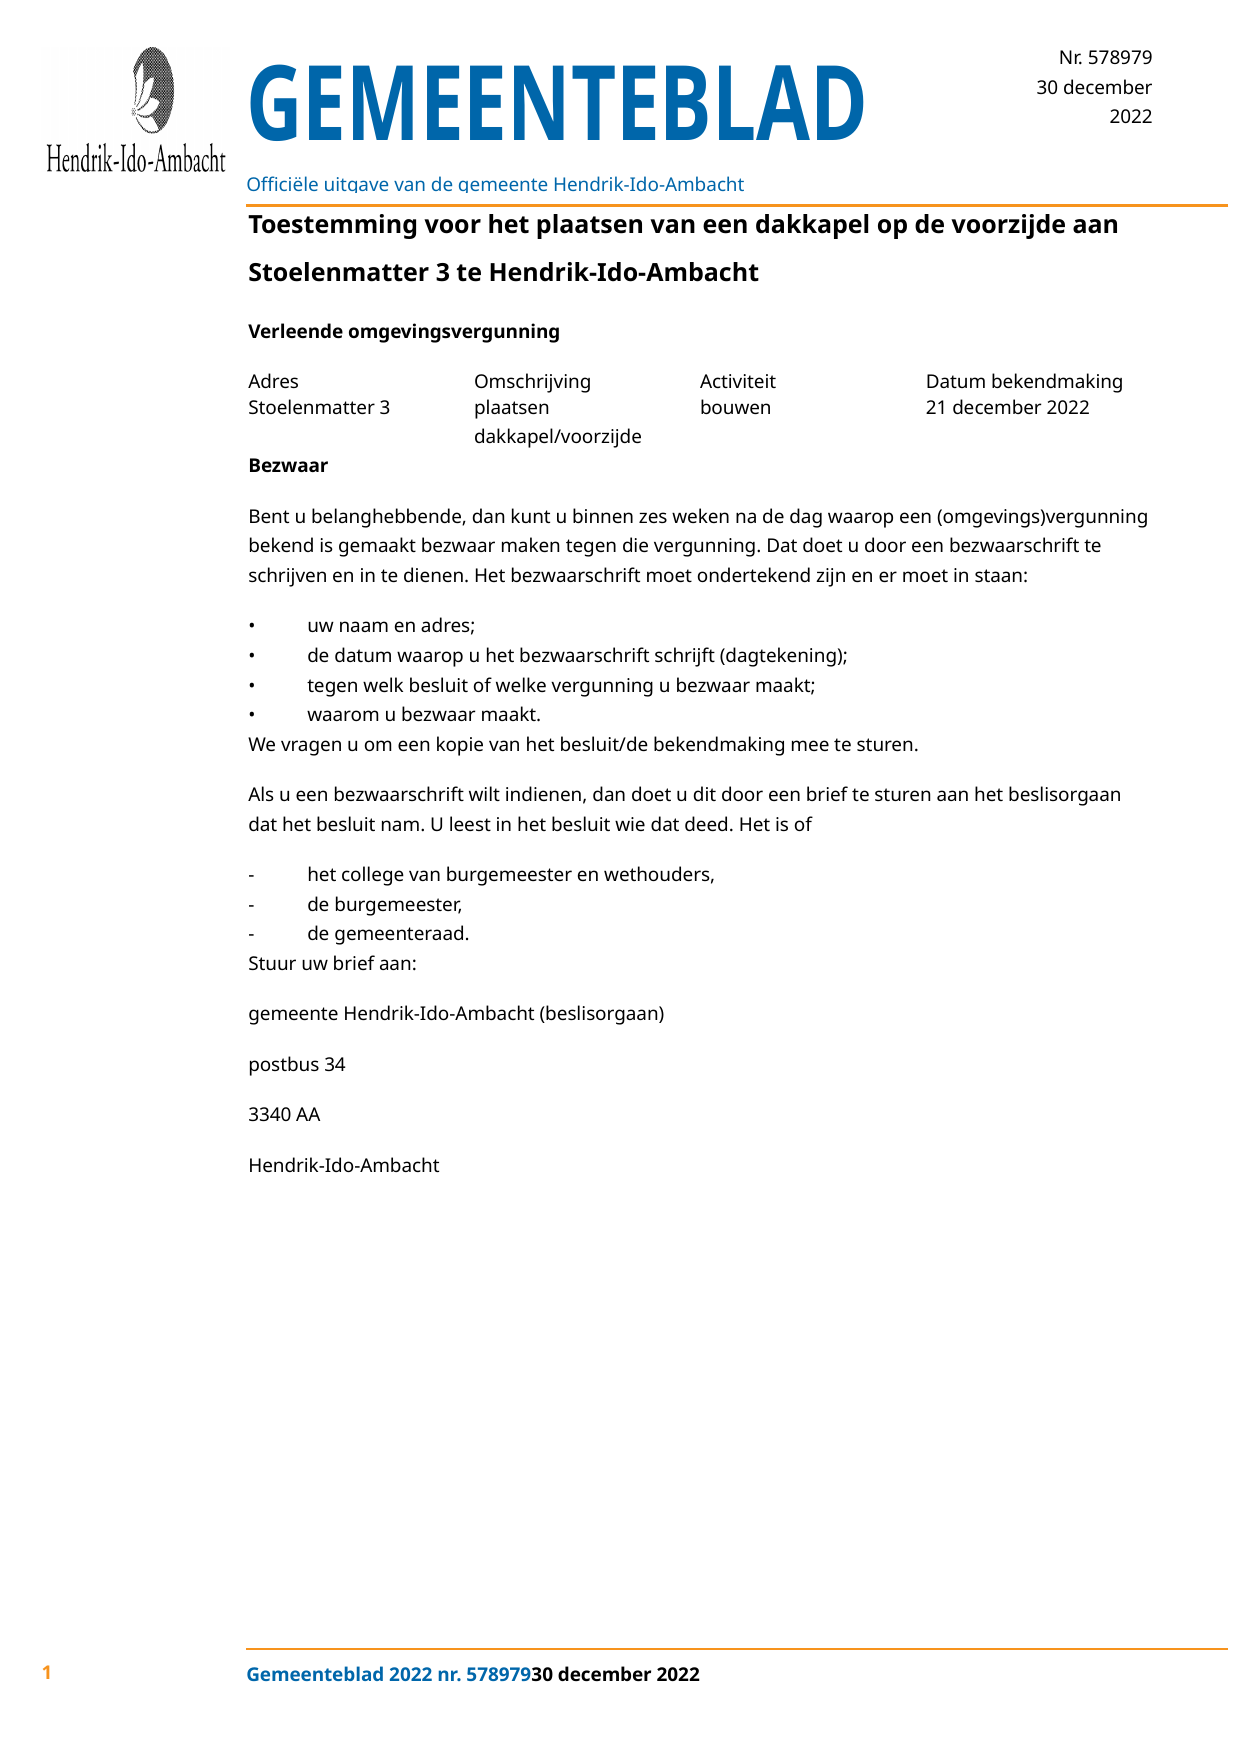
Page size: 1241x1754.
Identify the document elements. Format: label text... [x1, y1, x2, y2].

text Stuur uw brief aan: [248, 950, 1152, 976]
table_cell plaatsen dakkapel/voorzijde [474, 394, 700, 449]
table_header Adres [248, 369, 474, 394]
text Als u een bezwaarschrift wilt indienen, dan doet u dit door een brief te sturen aan het beslisorgaan dat het besluit nam. U leest in het besluit wie dat deed. Het is of [248, 781, 1152, 837]
list waarom u bezwaar maakt. [248, 701, 1152, 727]
picture [41, 47, 231, 172]
text 3340 AA [248, 1101, 1152, 1127]
text postbus 34 [248, 1051, 1152, 1077]
text Verleende omgevingsvergunning [248, 318, 1152, 344]
text Bent u belanghebbende, dan kunt u binnen zes weken na de dag waarop een (omgevings)vergunning bekend is gemaakt bezwaar maken tegen die vergunning. Dat doet u door een bezwaarschrift te schrijven en in te dienen. Het bezwaarschrift moet ondertekend zijn en er moet in staan: [248, 503, 1152, 588]
table_cell bouwen [700, 394, 926, 449]
list de datum waarop u het bezwaarschrift schrijft (dagtekening); [248, 642, 1152, 668]
text Toestemming voor het plaatsen van een dakkapel op de voorzijde aan Stoelenmatter 3 te Hendrik-Ido-Ambacht [248, 207, 1152, 288]
list de gemeenteraad. [248, 921, 1152, 946]
list tegen welk besluit of welke vergunning u bezwaar maakt; [248, 672, 1152, 698]
text Bezwaar [248, 453, 1152, 478]
list het college van burgemeester en wethouders, [248, 861, 1152, 887]
list uw naam en adres; [248, 613, 1152, 638]
list de burgemeester, [248, 891, 1152, 917]
table_cell Stoelenmatter 3 [248, 394, 474, 449]
text gemeente Hendrik-Ido-Ambacht (beslisorgaan) [248, 1001, 1152, 1026]
table_cell 21 december 2022 [926, 394, 1152, 449]
text Hendrik-Ido-Ambacht [248, 1152, 1152, 1178]
table_header Omschrijving [474, 369, 700, 394]
text We vragen u om een kopie van het besluit/de bekendmaking mee te sturen. [248, 731, 1152, 757]
table_header Datum bekendmaking [926, 369, 1152, 394]
table_header Activiteit [700, 369, 926, 394]
